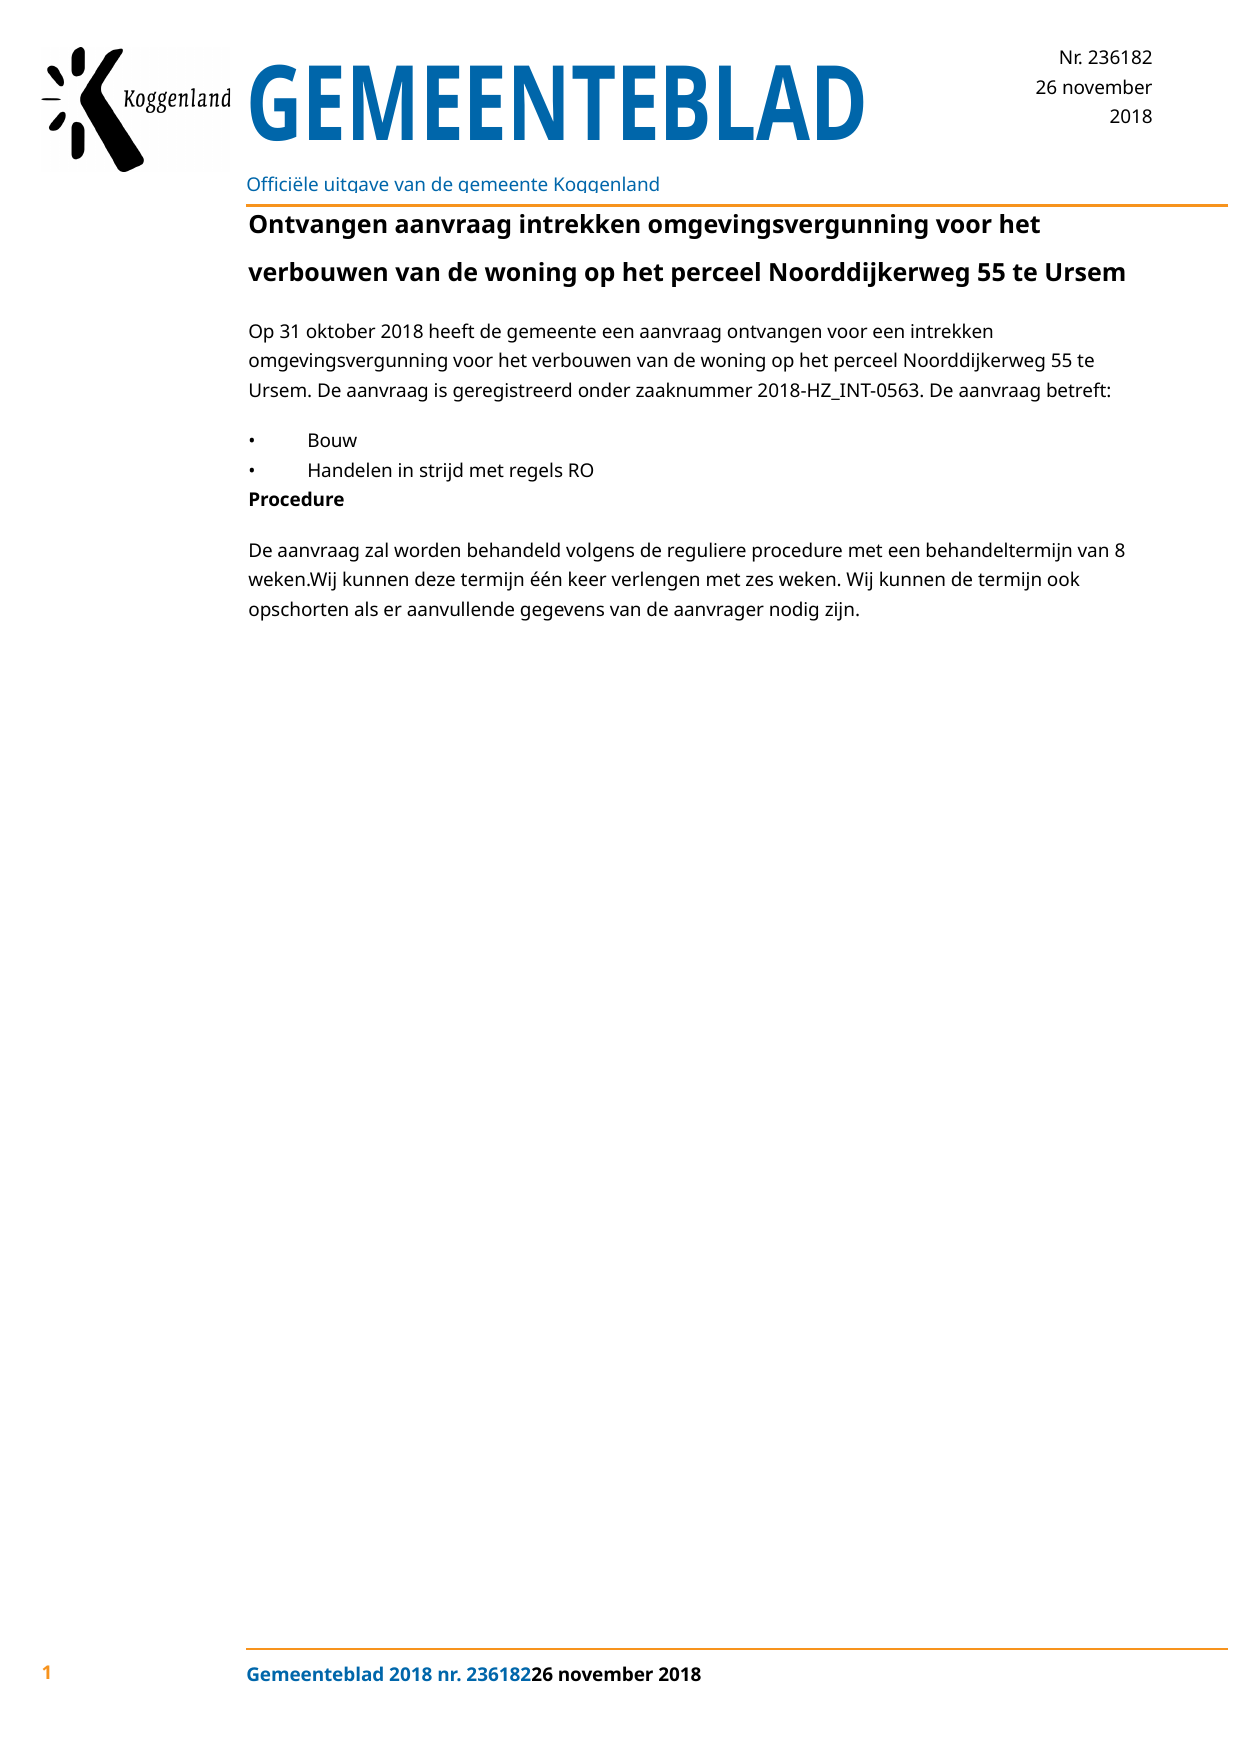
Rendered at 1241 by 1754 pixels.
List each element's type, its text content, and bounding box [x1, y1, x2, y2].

list Bouw [248, 427, 1152, 453]
text Op 31 oktober 2018 heeft de gemeente een aanvraag ontvangen voor een intrekken omgevingsvergunning voor het verbouwen van de woning op het perceel Noorddijkerweg 55 te Ursem. De aanvraag is geregistreerd onder zaaknummer 2018-HZ_INT-0563. De aanvraag betreft: [248, 318, 1152, 403]
text De aanvraag zal worden behandeld volgens de reguliere procedure met een behandeltermijn van 8 weken.Wij kunnen deze termijn één keer verlengen met zes weken. Wij kunnen de termijn ook opschorten als er aanvullende gegevens van de aanvrager nodig zijn. [248, 537, 1152, 622]
picture [41, 47, 231, 172]
text Ontvangen aanvraag intrekken omgevingsvergunning voor het verbouwen van de woning op het perceel Noorddijkerweg 55 te Ursem [248, 207, 1152, 288]
text Procedure [248, 487, 1152, 512]
list Handelen in strijd met regels RO [248, 457, 1152, 483]
